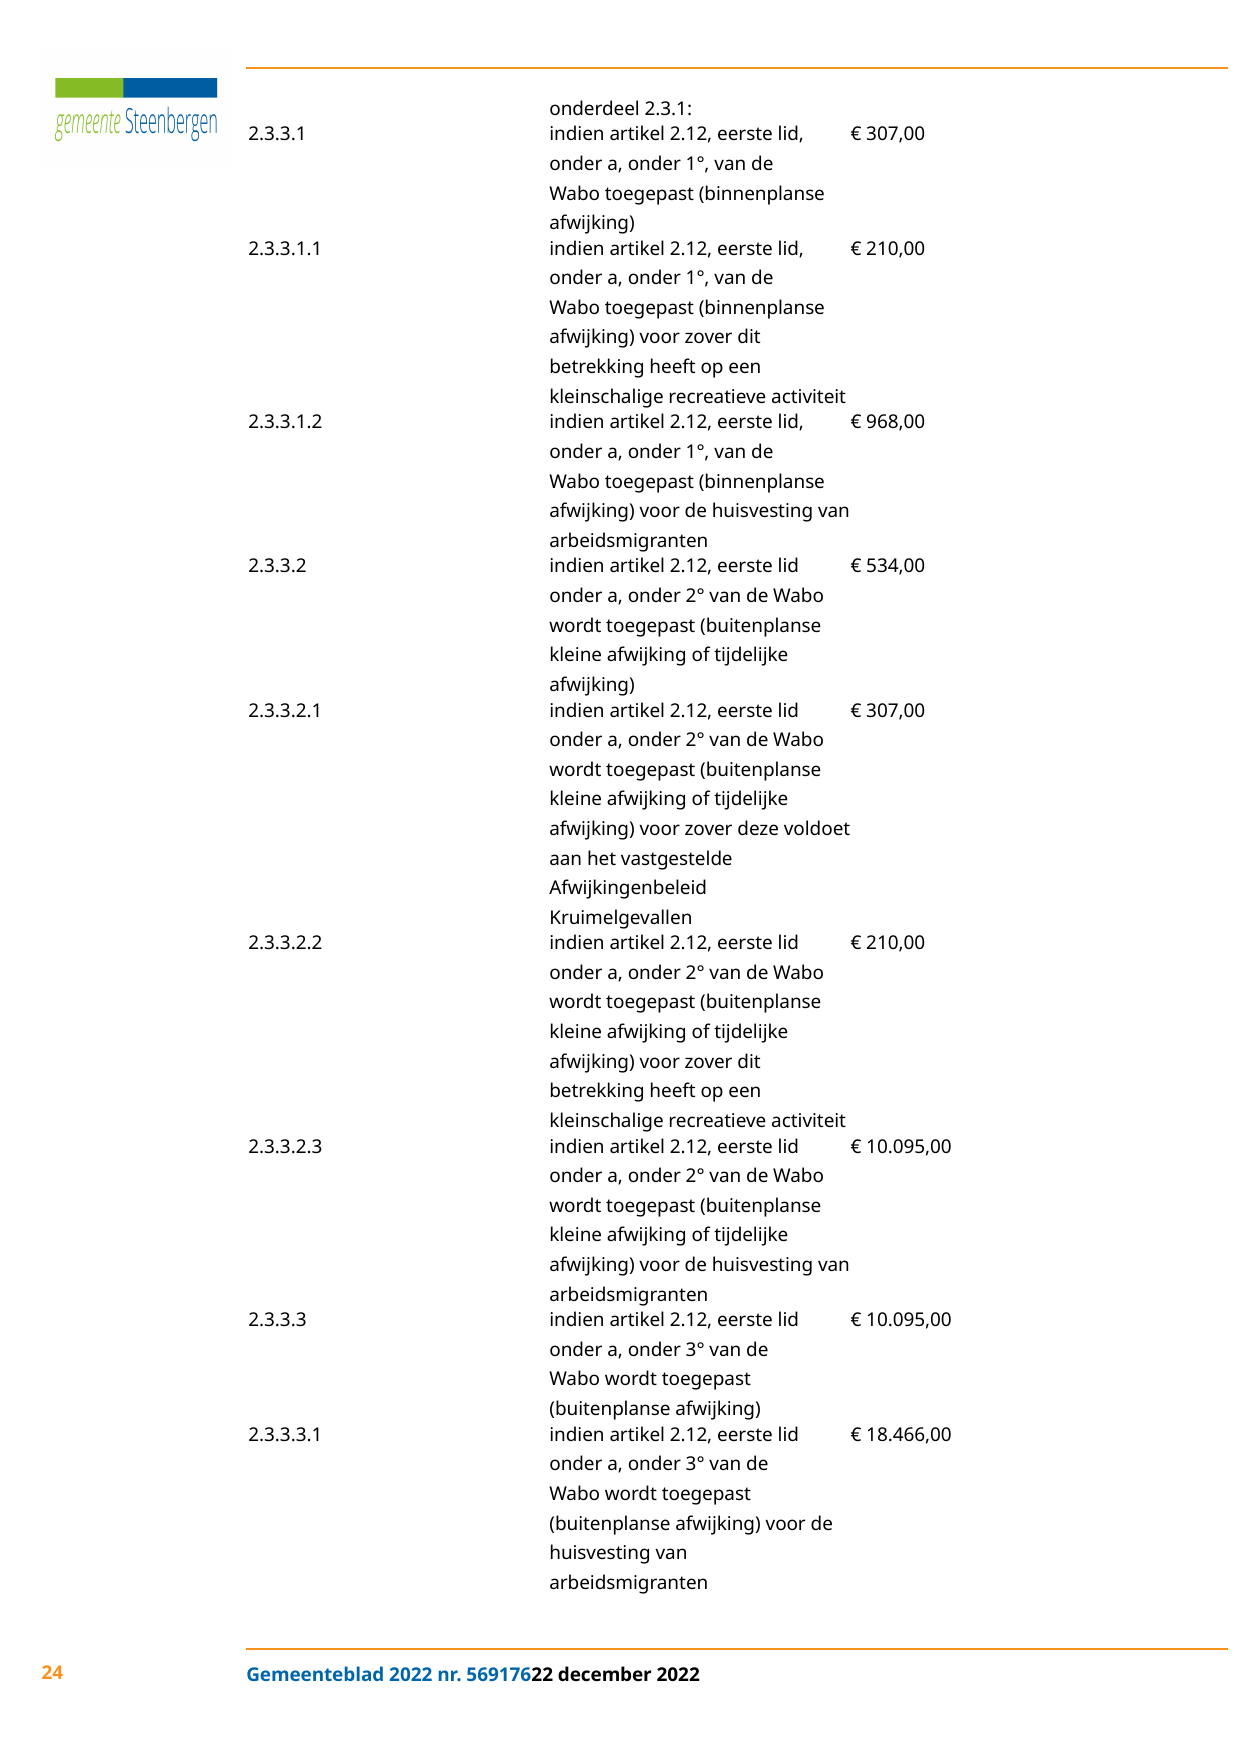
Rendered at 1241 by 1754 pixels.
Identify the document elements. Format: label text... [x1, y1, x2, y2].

table_cell 2.3.3.3.1 [248, 1421, 549, 1594]
table_cell 2.3.3.2.1 [248, 697, 549, 929]
table_cell [850, 95, 1152, 121]
table_cell indien artikel 2.12, eerste lid onder a, onder 2° van de Wabo wordt toegepast (buitenplanse kleine afwijking of tijdelijke afwijking) voor zover dit betrekking heeft op een kleinschalige recreatieve activiteit [549, 930, 850, 1133]
table_cell € 10.095,00 [850, 1306, 1152, 1421]
picture [41, 47, 231, 172]
table_cell 2.3.3.1 [248, 121, 549, 235]
table_cell 2.3.3.2.3 [248, 1133, 549, 1306]
table_cell € 307,00 [850, 697, 1152, 929]
table_cell indien artikel 2.12, eerste lid onder a, onder 3° van de Wabo wordt toegepast (buitenplanse afwijking) [549, 1306, 850, 1421]
table_cell € 534,00 [850, 553, 1152, 697]
table_cell indien artikel 2.12, eerste lid, onder a, onder 1°, van de Wabo toegepast (binnenplanse afwijking) voor de huisvesting van arbeidsmigranten [549, 409, 850, 553]
table_cell indien artikel 2.12, eerste lid onder a, onder 2° van de Wabo wordt toegepast (buitenplanse kleine afwijking of tijdelijke afwijking) voor de huisvesting van arbeidsmigranten [549, 1133, 850, 1306]
table_cell indien artikel 2.12, eerste lid onder a, onder 2° van de Wabo wordt toegepast (buitenplanse kleine afwijking of tijdelijke afwijking) voor zover deze voldoet aan het vastgestelde Afwijkingenbeleid Kruimelgevallen [549, 697, 850, 929]
table_cell indien artikel 2.12, eerste lid onder a, onder 2° van de Wabo wordt toegepast (buitenplanse kleine afwijking of tijdelijke afwijking) [549, 553, 850, 697]
table_cell € 18.466,00 [850, 1421, 1152, 1594]
table_cell € 968,00 [850, 409, 1152, 553]
table_cell 2.3.3.2.2 [248, 930, 549, 1133]
table_cell 2.3.3.1.2 [248, 409, 549, 553]
table_cell 2.3.3.2 [248, 553, 549, 697]
table_cell indien artikel 2.12, eerste lid, onder a, onder 1°, van de Wabo toegepast (binnenplanse afwijking) voor zover dit betrekking heeft op een kleinschalige recreatieve activiteit [549, 235, 850, 409]
table_cell [248, 95, 549, 121]
table_cell indien artikel 2.12, eerste lid onder a, onder 3° van de Wabo wordt toegepast (buitenplanse afwijking) voor de huisvesting van arbeidsmigranten [549, 1421, 850, 1594]
table_cell € 307,00 [850, 121, 1152, 235]
table_cell € 210,00 [850, 235, 1152, 409]
table_cell 2.3.3.1.1 [248, 235, 549, 409]
table_cell € 10.095,00 [850, 1133, 1152, 1306]
table_cell onderdeel 2.3.1: [549, 95, 850, 121]
table_cell indien artikel 2.12, eerste lid, onder a, onder 1°, van de Wabo toegepast (binnenplanse afwijking) [549, 121, 850, 235]
table_cell 2.3.3.3 [248, 1306, 549, 1421]
table_cell € 210,00 [850, 930, 1152, 1133]
